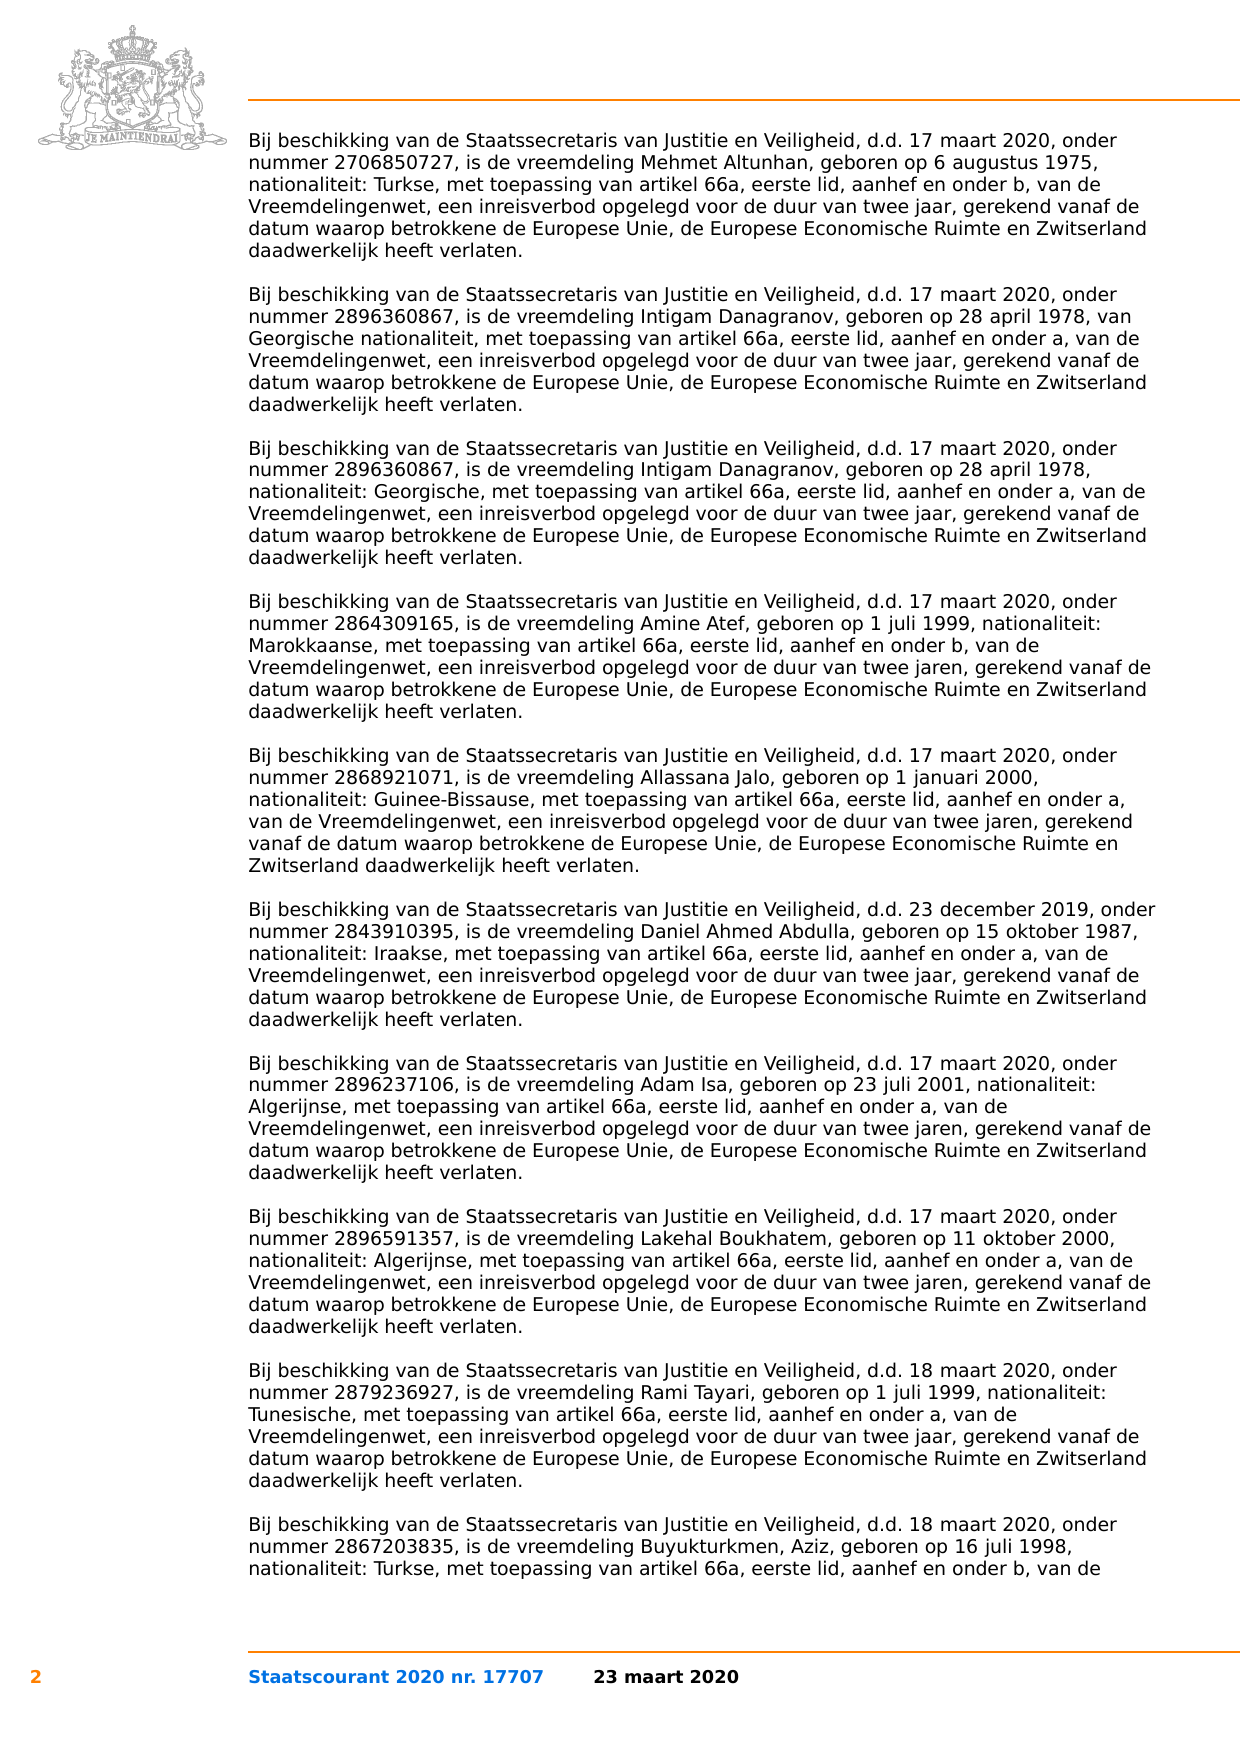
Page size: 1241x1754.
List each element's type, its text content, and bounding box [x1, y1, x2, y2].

text Bij beschikking van de Staatssecretaris van Justitie en Veiligheid, d.d. 17 maart 2020, onder nummer 2896237106, is de vreemdeling Adam Isa, geboren op 23 juli 2001, nationaliteit: Algerijnse, met toepassing van artikel 66a, eerste lid, aanhef en onder a, van de Vreemdelingenwet, een inreisverbod opgelegd voor de duur van twee jaren, gerekend vanaf de datum waarop betrokkene de Europese Unie, de Europese Economische Ruimte en Zwitserland daadwerkelijk heeft verlaten. [248, 1052, 1163, 1184]
text Bij beschikking van de Staatssecretaris van Justitie en Veiligheid, d.d. 17 maart 2020, onder nummer 2868921071, is de vreemdeling Allassana Jalo, geboren op 1 januari 2000, nationaliteit: Guinee-Bissause, met toepassing van artikel 66a, eerste lid, aanhef en onder a, van de Vreemdelingenwet, een inreisverbod opgelegd voor de duur van twee jaren, gerekend vanaf de datum waarop betrokkene de Europese Unie, de Europese Economische Ruimte en Zwitserland daadwerkelijk heeft verlaten. [248, 745, 1163, 877]
text Bij beschikking van de Staatssecretaris van Justitie en Veiligheid, d.d. 17 maart 2020, onder nummer 2896360867, is de vreemdeling Intigam Danagranov, geboren op 28 april 1978, nationaliteit: Georgische, met toepassing van artikel 66a, eerste lid, aanhef en onder a, van de Vreemdelingenwet, een inreisverbod opgelegd voor de duur van twee jaar, gerekend vanaf de datum waarop betrokkene de Europese Unie, de Europese Economische Ruimte en Zwitserland daadwerkelijk heeft verlaten. [248, 437, 1163, 569]
text Bij beschikking van de Staatssecretaris van Justitie en Veiligheid, d.d. 17 maart 2020, onder nummer 2864309165, is de vreemdeling Amine Atef, geboren op 1 juli 1999, nationaliteit: Marokkaanse, met toepassing van artikel 66a, eerste lid, aanhef en onder b, van de Vreemdelingenwet, een inreisverbod opgelegd voor de duur van twee jaren, gerekend vanaf de datum waarop betrokkene de Europese Unie, de Europese Economische Ruimte en Zwitserland daadwerkelijk heeft verlaten. [248, 591, 1163, 723]
text Bij beschikking van de Staatssecretaris van Justitie en Veiligheid, d.d. 17 maart 2020, onder nummer 2896591357, is de vreemdeling Lakehal Boukhatem, geboren op 11 oktober 2000, nationaliteit: Algerijnse, met toepassing van artikel 66a, eerste lid, aanhef en onder a, van de Vreemdelingenwet, een inreisverbod opgelegd voor de duur van twee jaren, gerekend vanaf de datum waarop betrokkene de Europese Unie, de Europese Economische Ruimte en Zwitserland daadwerkelijk heeft verlaten. [248, 1206, 1163, 1338]
text Bij beschikking van de Staatssecretaris van Justitie en Veiligheid, d.d. 18 maart 2020, onder nummer 2867203835, is de vreemdeling Buyukturkmen, Aziz, geboren op 16 juli 1998, nationaliteit: Turkse, met toepassing van artikel 66a, eerste lid, aanhef en onder b, van de [248, 1514, 1163, 1579]
text Bij beschikking van de Staatssecretaris van Justitie en Veiligheid, d.d. 18 maart 2020, onder nummer 2879236927, is de vreemdeling Rami Tayari, geboren op 1 juli 1999, nationaliteit: Tunesische, met toepassing van artikel 66a, eerste lid, aanhef en onder a, van de Vreemdelingenwet, een inreisverbod opgelegd voor de duur van twee jaar, gerekend vanaf de datum waarop betrokkene de Europese Unie, de Europese Economische Ruimte en Zwitserland daadwerkelijk heeft verlaten. [248, 1360, 1163, 1492]
text Bij beschikking van de Staatssecretaris van Justitie en Veiligheid, d.d. 23 december 2019, onder nummer 2843910395, is de vreemdeling Daniel Ahmed Abdulla, geboren op 15 oktober 1987, nationaliteit: Iraakse, met toepassing van artikel 66a, eerste lid, aanhef en onder a, van de Vreemdelingenwet, een inreisverbod opgelegd voor de duur van twee jaar, gerekend vanaf de datum waarop betrokkene de Europese Unie, de Europese Economische Ruimte en Zwitserland daadwerkelijk heeft verlaten. [248, 899, 1163, 1031]
text Bij beschikking van de Staatssecretaris van Justitie en Veiligheid, d.d. 17 maart 2020, onder nummer 2896360867, is de vreemdeling Intigam Danagranov, geboren op 28 april 1978, van Georgische nationaliteit, met toepassing van artikel 66a, eerste lid, aanhef en onder a, van de Vreemdelingenwet, een inreisverbod opgelegd voor de duur van twee jaar, gerekend vanaf de datum waarop betrokkene de Europese Unie, de Europese Economische Ruimte en Zwitserland daadwerkelijk heeft verlaten. [248, 284, 1163, 416]
picture [38, 25, 227, 150]
text Bij beschikking van de Staatssecretaris van Justitie en Veiligheid, d.d. 17 maart 2020, onder nummer 2706850727, is de vreemdeling Mehmet Altunhan, geboren op 6 augustus 1975, nationaliteit: Turkse, met toepassing van artikel 66a, eerste lid, aanhef en onder b, van de Vreemdelingenwet, een inreisverbod opgelegd voor de duur van twee jaar, gerekend vanaf de datum waarop betrokkene de Europese Unie, de Europese Economische Ruimte en Zwitserland daadwerkelijk heeft verlaten. [248, 130, 1163, 262]
